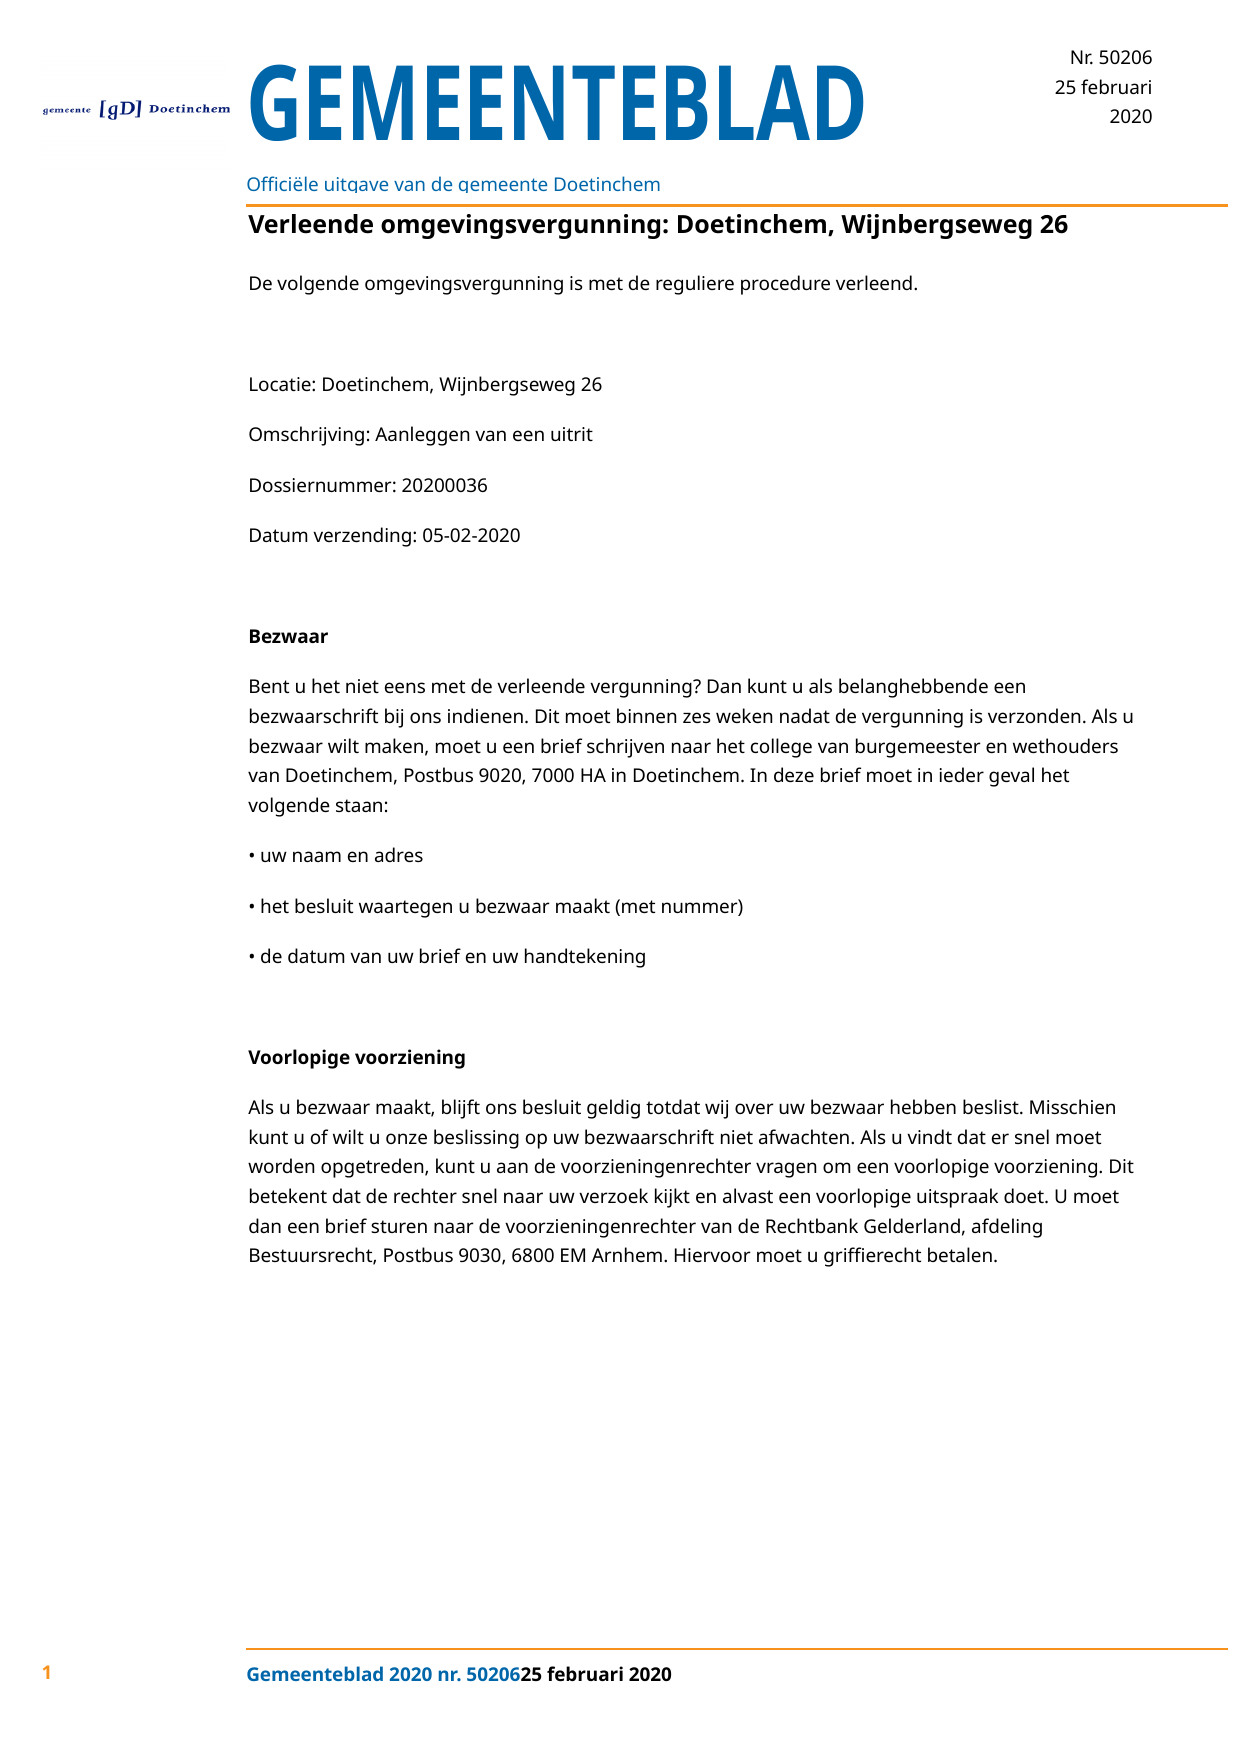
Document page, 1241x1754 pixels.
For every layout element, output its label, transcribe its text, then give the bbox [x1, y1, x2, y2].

text Verleende omgevingsvergunning: Doetinchem, Wijnbergseweg 26 [248, 207, 1152, 241]
text Dossiernummer: 20200036 [248, 472, 1152, 498]
text Bezwaar [248, 623, 1152, 649]
text Als u bezwaar maakt, blijft ons besluit geldig totdat wij over uw bezwaar hebben beslist. Misschien kunt u of wilt u onze beslissing op uw bezwaarschrift niet afwachten. Als u vindt dat er snel moet worden opgetreden, kunt u aan de voorzieningenrechter vragen om een voorlopige voorziening. Dit betekent dat de rechter snel naar uw verzoek kijkt en alvast een voorlopige uitspraak doet. U moet dan een brief sturen naar de voorzieningenrechter van de Rechtbank Gelderland, afdeling Bestuursrecht, Postbus 9030, 6800 EM Arnhem. Hiervoor moet u griffierecht betalen. [248, 1094, 1152, 1268]
text • de datum van uw brief en uw handtekening [248, 943, 1152, 969]
text Omschrijving: Aanleggen van een uitrit [248, 422, 1152, 447]
text Locatie: Doetinchem, Wijnbergseweg 26 [248, 371, 1152, 397]
text Bent u het niet eens met de verleende vergunning? Dan kunt u als belanghebbende een bezwaarschrift bij ons indienen. Dit moet binnen zes weken nadat de vergunning is verzonden. Als u bezwaar wilt maken, moet u een brief schrijven naar het college van burgemeester en wethouders van Doetinchem, Postbus 9020, 7000 HA in Doetinchem. In deze brief moet in ieder geval het volgende staan: [248, 674, 1152, 818]
text De volgende omgevingsvergunning is met de reguliere procedure verleend. [248, 270, 1152, 296]
text Datum verzending: 05-02-2020 [248, 522, 1152, 548]
text • uw naam en adres [248, 842, 1152, 868]
text • het besluit waartegen u bezwaar maakt (met nummer) [248, 893, 1152, 918]
text Voorlopige voorziening [248, 1044, 1152, 1070]
picture [41, 47, 231, 172]
